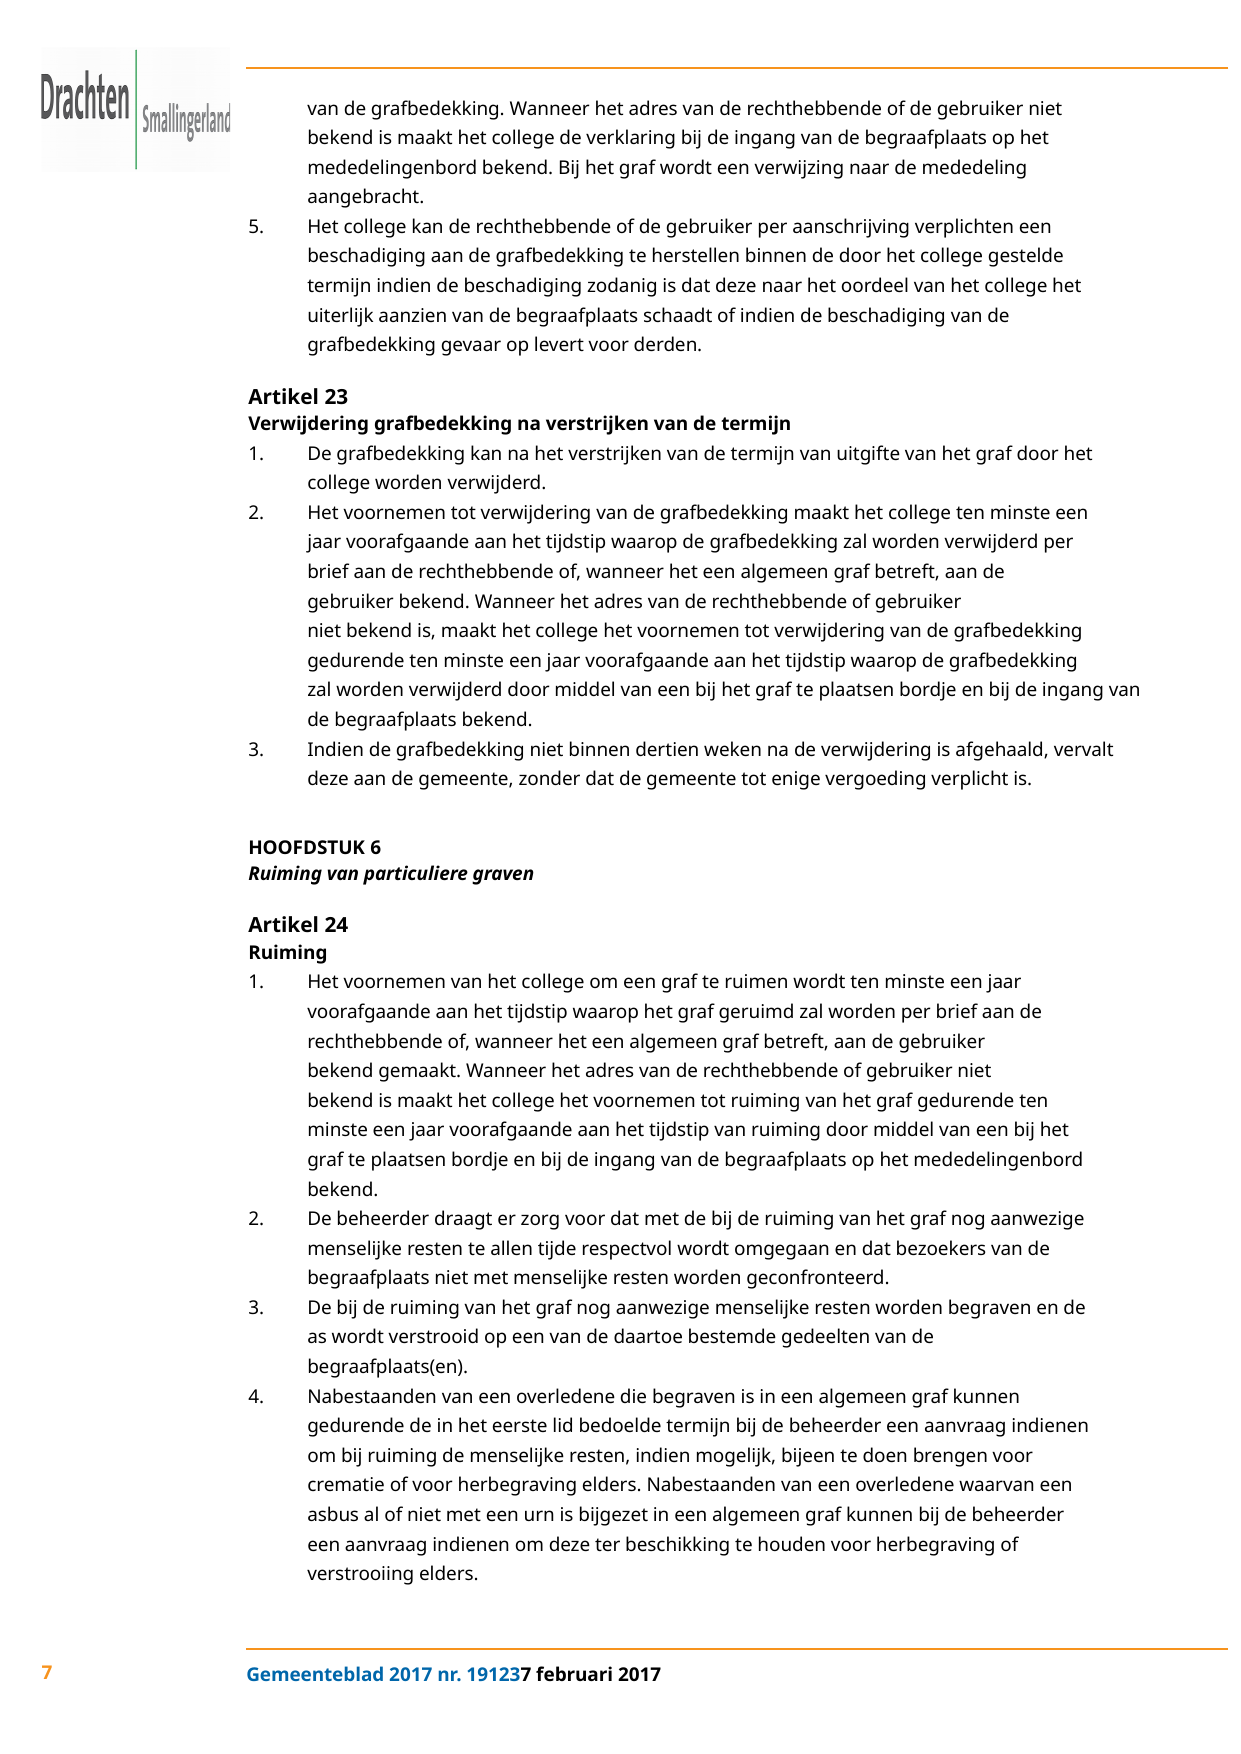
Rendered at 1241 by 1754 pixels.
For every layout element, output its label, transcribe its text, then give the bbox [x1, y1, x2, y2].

list De grafbedekking kan na het verstrijken van de termijn van uitgifte van het graf door het [248, 440, 1152, 466]
text HOOFDSTUK 6 [248, 832, 1152, 860]
list grafbedekking gevaar op levert voor derden. [248, 331, 1152, 357]
list Het voornemen tot verwijdering van de grafbedekking maakt het college ten minste een [248, 499, 1152, 525]
list gedurende ten minste een jaar voorafgaande aan het tijdstip waarop de grafbedekking [248, 647, 1152, 673]
list begraafplaats(en). [248, 1353, 1152, 1379]
list gedurende de in het eerste lid bedoelde termijn bij de beheerder een aanvraag indienen [248, 1412, 1152, 1438]
list termijn indien de beschadiging zodanig is dat deze naar het oordeel van het college het [248, 272, 1152, 298]
list De beheerder draagt er zorg voor dat met de bij de ruiming van het graf nog aanwezige [248, 1205, 1152, 1231]
list asbus al of niet met een urn is bijgezet in een algemeen graf kunnen bij de beheerder [248, 1501, 1152, 1527]
list bekend gemaakt. Wanneer het adres van de rechthebbende of gebruiker niet [248, 1057, 1152, 1083]
list rechthebbende of, wanneer het een algemeen graf betreft, aan de gebruiker [248, 1028, 1152, 1053]
list niet bekend is, maakt het college het voornemen tot verwijdering van de grafbedekking [248, 617, 1152, 643]
list verstrooiing elders. [248, 1560, 1152, 1586]
list Nabestaanden van een overledene die begraven is in een algemeen graf kunnen [248, 1383, 1152, 1408]
list minste een jaar voorafgaande aan het tijdstip van ruiming door middel van een bij het [248, 1117, 1152, 1142]
list menselijke resten te allen tijde respectvol wordt omgegaan en dat bezoekers van de [248, 1235, 1152, 1261]
text Artikel 23 [248, 382, 1152, 410]
text Verwijdering grafbedekking na verstrijken van de termijn [248, 410, 1152, 436]
list Indien de grafbedekking niet binnen dertien weken na de verwijdering is afgehaald, vervalt deze aan de gemeente, zonder dat de gemeente tot enige vergoeding verplicht is. [248, 736, 1152, 791]
list as wordt verstrooid op een van de daartoe bestemde gedeelten van de [248, 1324, 1152, 1349]
list De bij de ruiming van het graf nog aanwezige menselijke resten worden begraven en de [248, 1294, 1152, 1320]
list bekend is maakt het college het voornemen tot ruiming van het graf gedurende ten [248, 1087, 1152, 1113]
text Ruiming [248, 939, 1152, 965]
list graf te plaatsen bordje en bij de ingang van de begraafplaats op het mededelingenbord [248, 1146, 1152, 1172]
list Het voornemen van het college om een graf te ruimen wordt ten minste een jaar [248, 969, 1152, 994]
list een aanvraag indienen om deze ter beschikking te houden voor herbegraving of [248, 1531, 1152, 1556]
list bekend. [248, 1176, 1152, 1201]
list aangebracht. [248, 183, 1152, 209]
list mededelingenbord bekend. Bij het graf wordt een verwijzing naar de mededeling [248, 154, 1152, 180]
list bekend is maakt het college de verklaring bij de ingang van de begraafplaats op het [248, 124, 1152, 150]
picture [41, 47, 231, 172]
list begraafplaats niet met menselijke resten worden geconfronteerd. [248, 1264, 1152, 1290]
text Ruiming van particuliere graven [248, 860, 1152, 886]
list jaar voorafgaande aan het tijdstip waarop de grafbedekking zal worden verwijderd per [248, 529, 1152, 554]
list uiterlijk aanzien van de begraafplaats schaadt of indien de beschadiging van de [248, 302, 1152, 328]
list voorafgaande aan het tijdstip waarop het graf geruimd zal worden per brief aan de [248, 998, 1152, 1024]
list brief aan de rechthebbende of, wanneer het een algemeen graf betreft, aan de [248, 558, 1152, 584]
list crematie of voor herbegraving elders. Nabestaanden van een overledene waarvan een [248, 1472, 1152, 1497]
list beschadiging aan de grafbedekking te herstellen binnen de door het college gestelde [248, 243, 1152, 268]
list college worden verwijderd. [248, 469, 1152, 495]
list Het college kan de rechthebbende of de gebruiker per aanschrijving verplichten een [248, 213, 1152, 239]
list gebruiker bekend. Wanneer het adres van de rechthebbende of gebruiker [248, 588, 1152, 613]
text Artikel 24 [248, 911, 1152, 939]
list om bij ruiming de menselijke resten, indien mogelijk, bijeen te doen brengen voor [248, 1442, 1152, 1468]
list zal worden verwijderd door middel van een bij het graf te plaatsen bordje en bij de ingang van de begraafplaats bekend. [248, 677, 1152, 732]
list van de grafbedekking. Wanneer het adres van de rechthebbende of de gebruiker niet [248, 95, 1152, 121]
